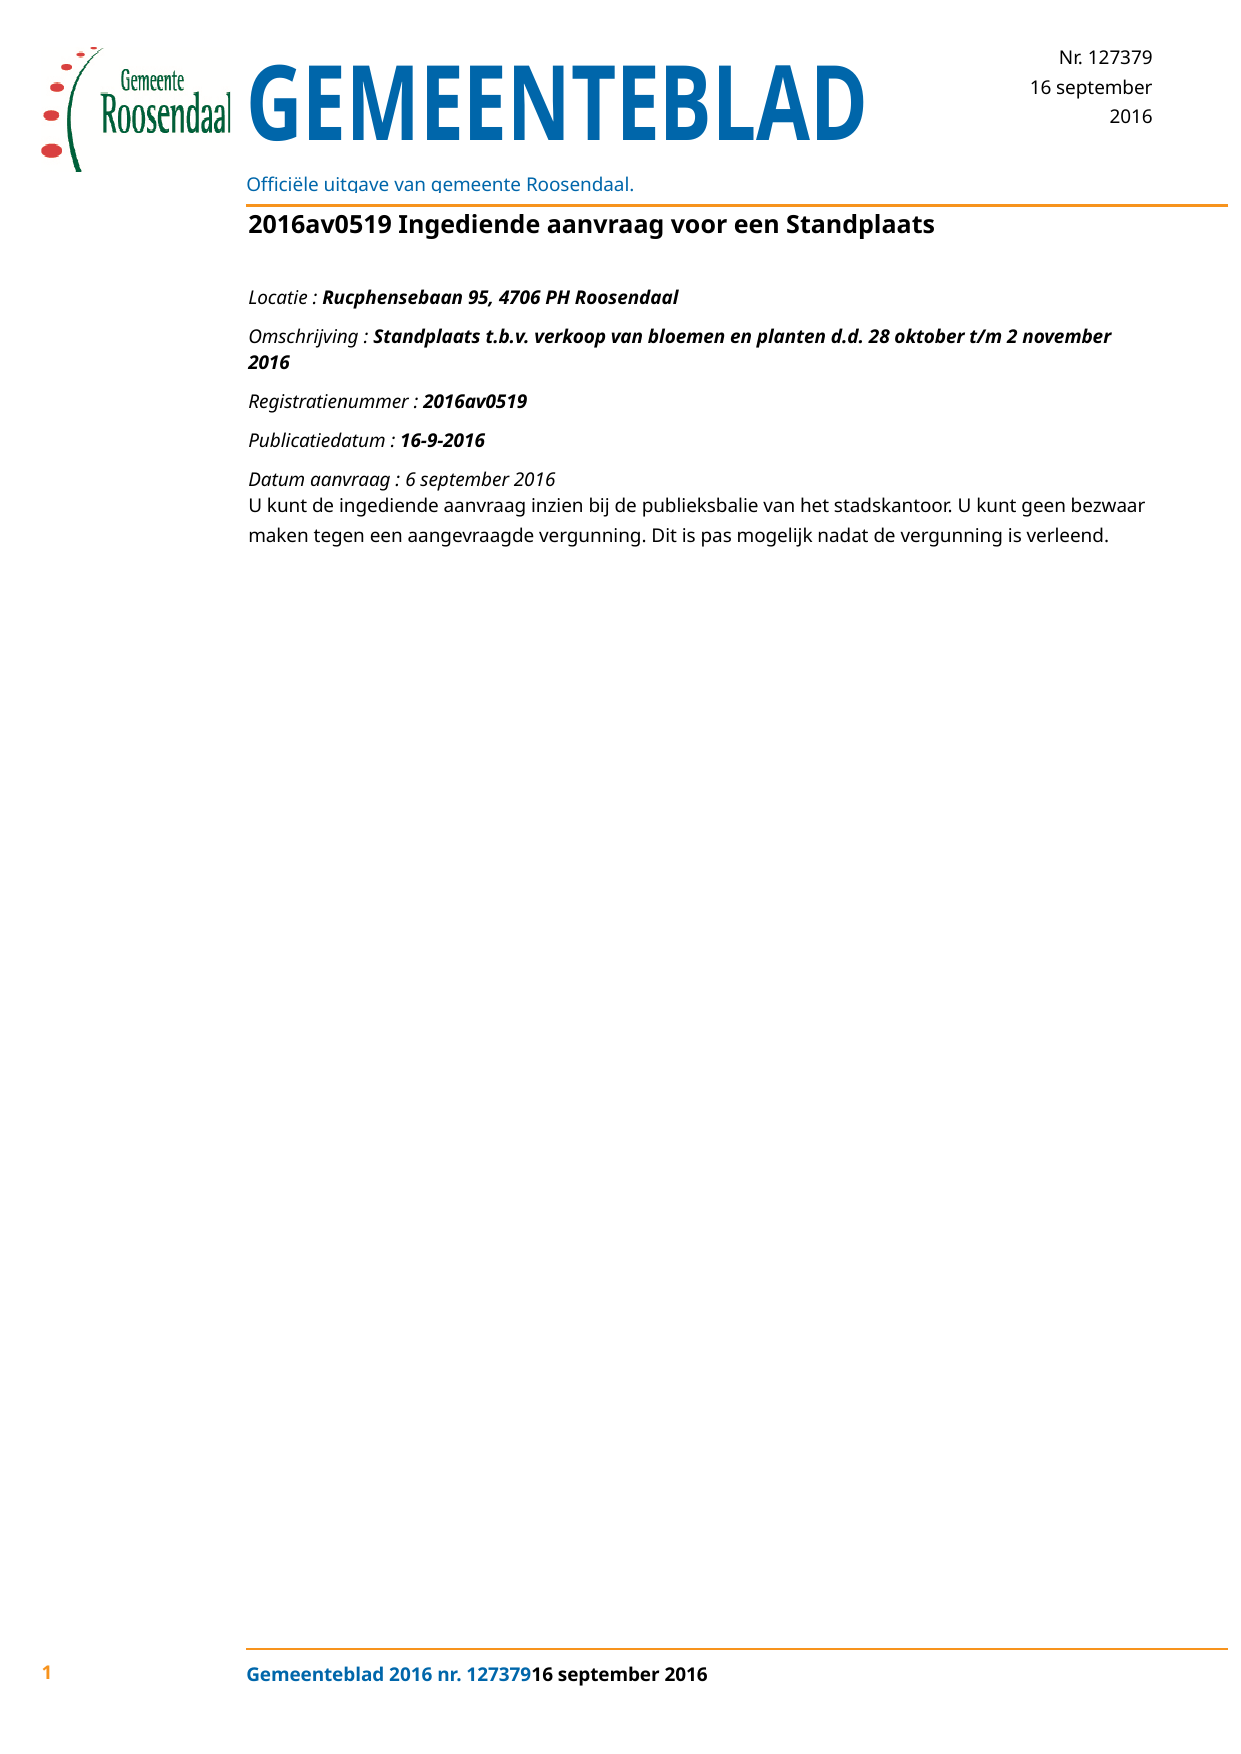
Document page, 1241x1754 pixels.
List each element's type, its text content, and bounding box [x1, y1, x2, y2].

text Registratienummer : 2016av0519 [248, 388, 1152, 414]
text 2016av0519 Ingediende aanvraag voor een Standplaats [248, 207, 1152, 241]
text Locatie : Rucphensebaan 95, 4706 PH Roosendaal [248, 284, 1152, 309]
text U kunt de ingediende aanvraag inzien bij de publieksbalie van het stadskantoor. U kunt geen bezwaar maken tegen een aangevraagde vergunning. Dit is pas mogelijk nadat de vergunning is verleend. [248, 492, 1152, 548]
text Publicatiedatum : 16-9-2016 [248, 427, 1152, 453]
text Omschrijving : Standplaats t.b.v. verkoop van bloemen en planten d.d. 28 oktober t/m 2 november 2016 [248, 323, 1152, 374]
text Datum aanvraag : 6 september 2016 [248, 467, 1152, 492]
picture [41, 47, 231, 172]
